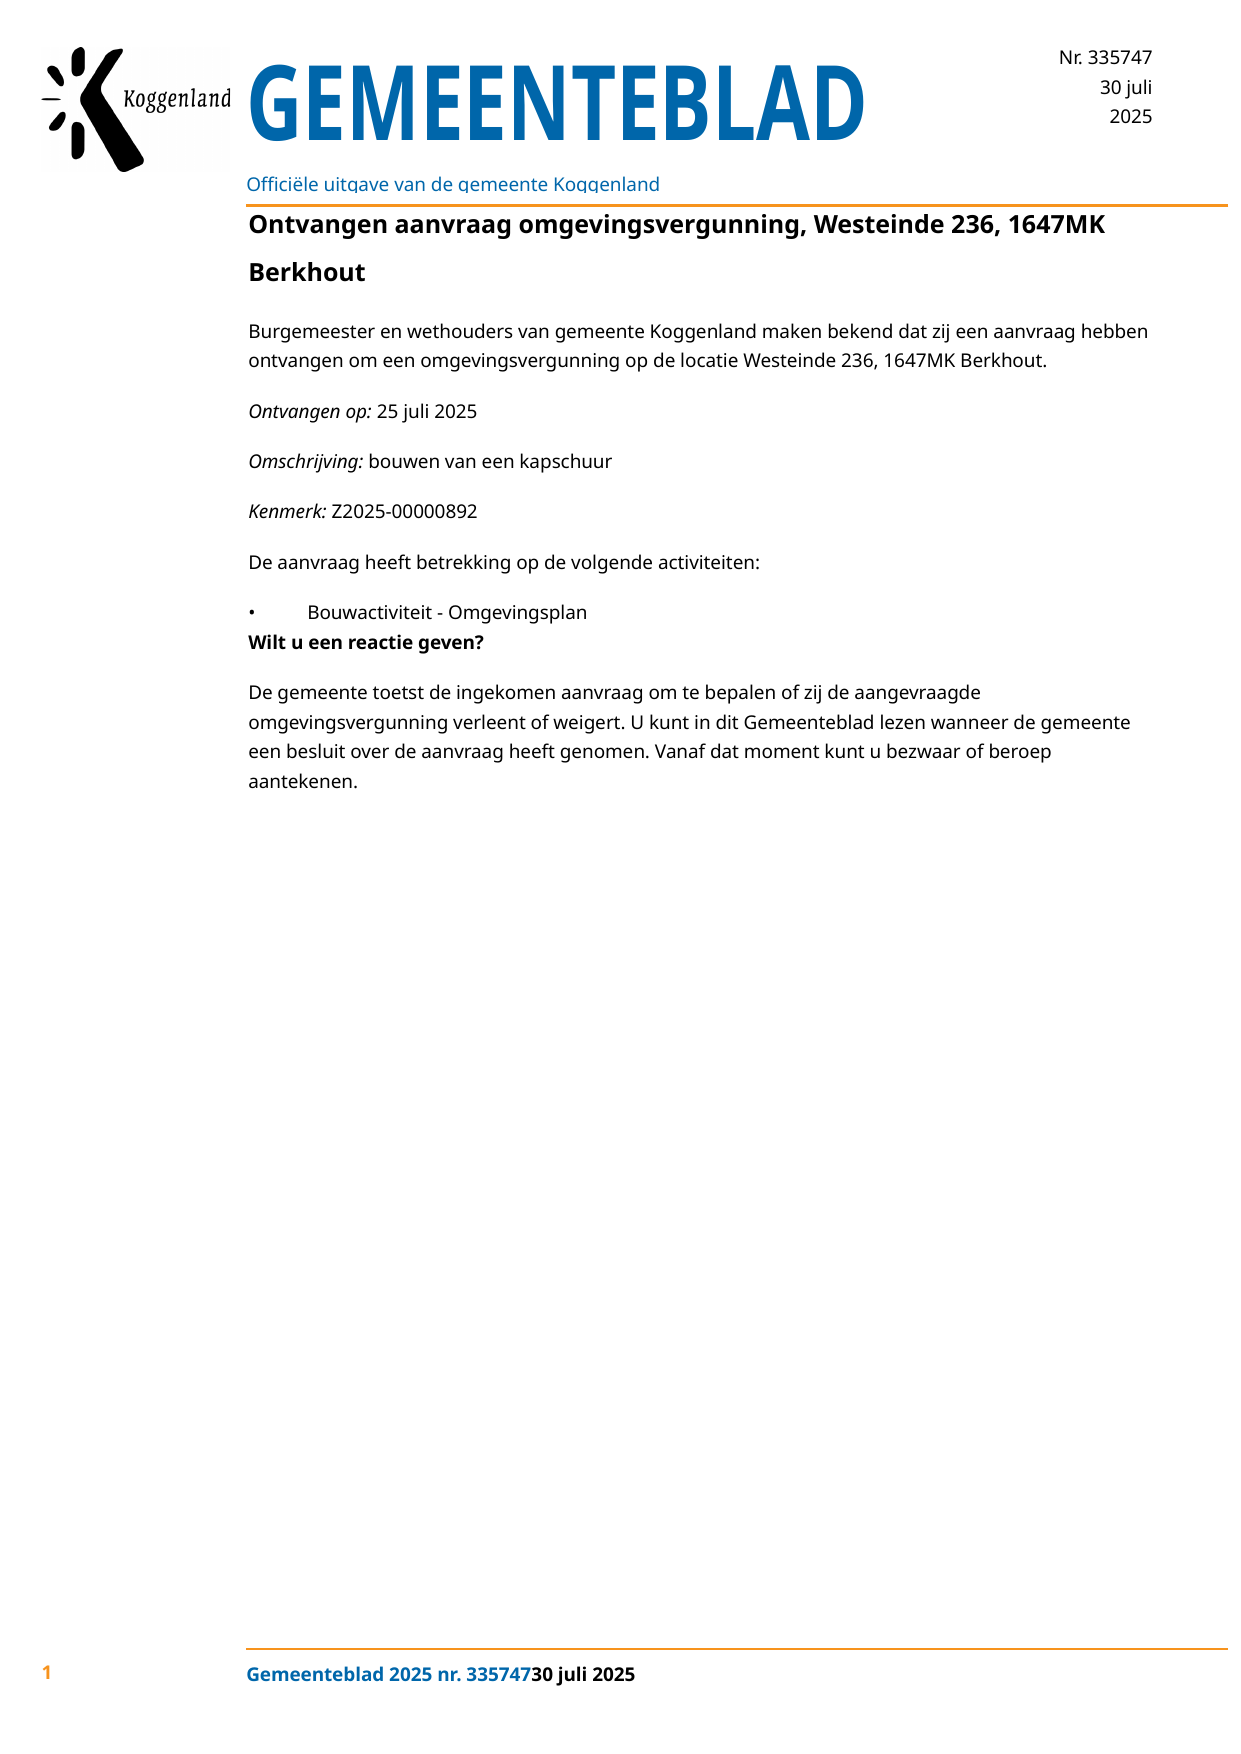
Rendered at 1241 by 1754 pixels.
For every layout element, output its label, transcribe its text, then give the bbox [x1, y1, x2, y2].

text Ontvangen op: 25 juli 2025 [248, 398, 1152, 424]
text De gemeente toetst de ingekomen aanvraag om te bepalen of zij de aangevraagde omgevingsvergunning verleent of weigert. U kunt in dit Gemeenteblad lezen wanneer de gemeente een besluit over de aanvraag heeft genomen. Vanaf dat moment kunt u bezwaar of beroep aantekenen. [248, 679, 1152, 794]
text Burgemeester en wethouders van gemeente Koggenland maken bekend dat zij een aanvraag hebben ontvangen om een omgevingsvergunning op de locatie Westeinde 236, 1647MK Berkhout. [248, 318, 1152, 373]
text Wilt u een reactie geven? [248, 629, 1152, 655]
picture [41, 47, 231, 172]
text De aanvraag heeft betrekking op de volgende activiteiten: [248, 549, 1152, 575]
text Kenmerk: Z2025-00000892 [248, 499, 1152, 524]
list Bouwactiviteit - Omgevingsplan [248, 599, 1152, 625]
text Ontvangen aanvraag omgevingsvergunning, Westeinde 236, 1647MK Berkhout [248, 207, 1152, 288]
text Omschrijving: bouwen van een kapschuur [248, 448, 1152, 474]
